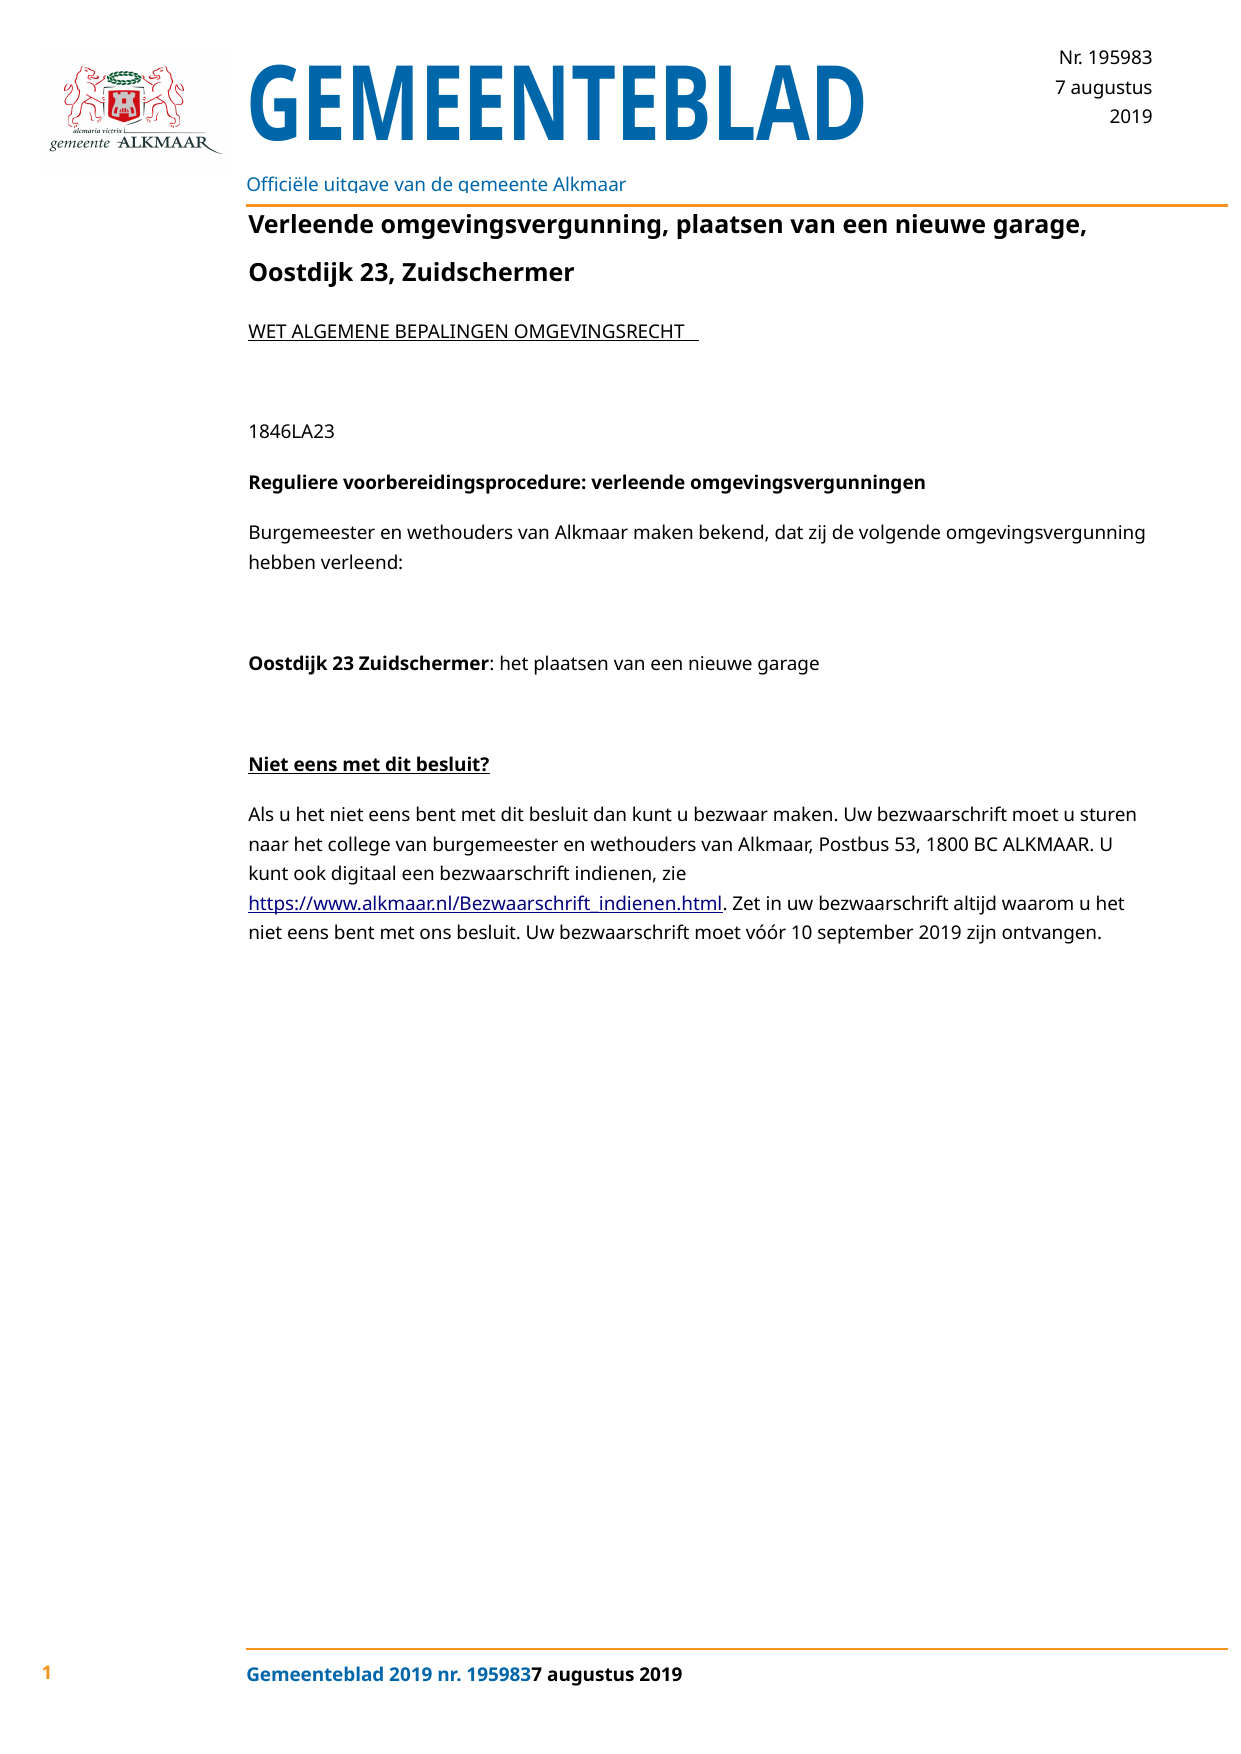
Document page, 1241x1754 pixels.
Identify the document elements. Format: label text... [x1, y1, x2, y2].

text Reguliere voorbereidingsprocedure: verleende omgevingsvergunningen [248, 469, 1152, 495]
text Niet eens met dit besluit? [248, 751, 1152, 777]
text Burgemeester en wethouders van Alkmaar maken bekend, dat zij de volgende omgevingsvergunning hebben verleend: [248, 519, 1152, 575]
text Als u het niet eens bent met dit besluit dan kunt u bezwaar maken. Uw bezwaarschrift moet u sturen naar het college van burgemeester en wethouders van Alkmaar, Postbus 53, 1800 BC ALKMAAR. U kunt ook digitaal een bezwaarschrift indienen, zie https://www.alkmaar.nl/Bezwaarschrift_indienen.html. Zet in uw bezwaarschrift altijd waarom u het niet eens bent met ons besluit. Uw bezwaarschrift moet vóór 10 september 2019 zijn ontvangen. [248, 801, 1152, 945]
picture [41, 47, 231, 172]
text 1846LA23 [248, 419, 1152, 444]
text WET ALGEMENE BEPALINGEN OMGEVINGSRECHT [248, 318, 1152, 344]
text Verleende omgevingsvergunning, plaatsen van een nieuwe garage, Oostdijk 23, Zuidschermer [248, 207, 1152, 288]
text Oostdijk 23 Zuidschermer: het plaatsen van een nieuwe garage [248, 650, 1152, 676]
